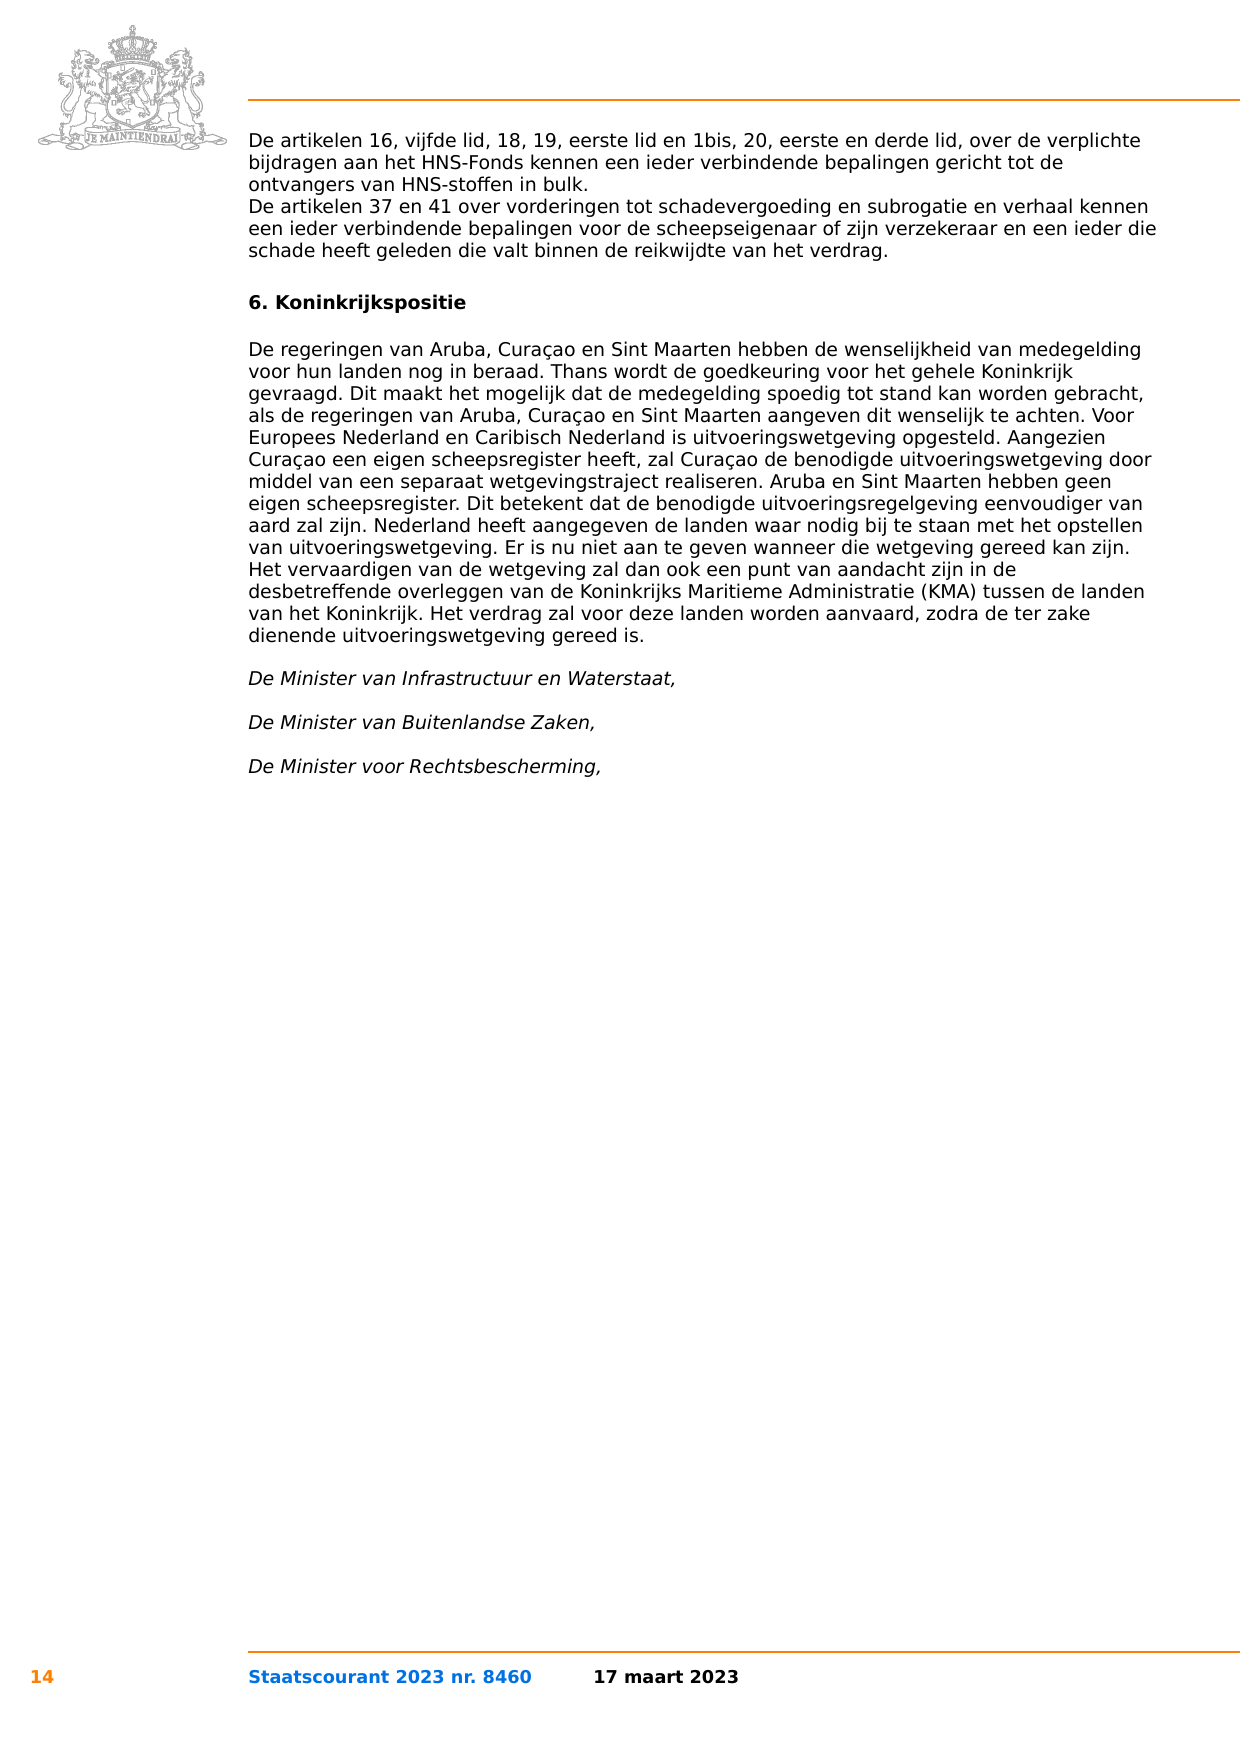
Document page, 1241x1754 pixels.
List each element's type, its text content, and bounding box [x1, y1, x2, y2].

subtitle 6. Koninkrijkspositie [248, 292, 1163, 314]
text De artikelen 16, vijfde lid, 18, 19, eerste lid en 1bis, 20, eerste en derde lid, over de verplichte bijdragen aan het HNS-Fonds kennen een ieder verbindende bepalingen gericht tot de ontvangers van HNS-stoffen in bulk. [248, 130, 1163, 196]
text De regeringen van Aruba, Curaçao en Sint Maarten hebben de wenselijkheid van medegelding voor hun landen nog in beraad. Thans wordt de goedkeuring voor het gehele Koninkrijk gevraagd. Dit maakt het mogelijk dat de medegelding spoedig tot stand kan worden gebracht, als de regeringen van Aruba, Curaçao en Sint Maarten aangeven dit wenselijk te achten. Voor Europees Nederland en Caribisch Nederland is uitvoeringswetgeving opgesteld. Aangezien Curaçao een eigen scheepsregister heeft, zal Curaçao de benodigde uitvoeringswetgeving door middel van een separaat wetgevingstraject realiseren. Aruba en Sint Maarten hebben geen eigen scheepsregister. Dit betekent dat de benodigde uitvoeringsregelgeving eenvoudiger van aard zal zijn. Nederland heeft aangegeven de landen waar nodig bij te staan met het opstellen van uitvoeringswetgeving. Er is nu niet aan te geven wanneer die wetgeving gereed kan zijn. Het vervaardigen van de wetgeving zal dan ook een punt van aandacht zijn in de desbetreffende overleggen van de Koninkrijks Maritieme Administratie (KMA) tussen de landen van het Koninkrijk. Het verdrag zal voor deze landen worden aanvaard, zodra de ter zake dienende uitvoeringswetgeving gereed is. [248, 339, 1163, 646]
text De Minister voor Rechtsbescherming, [248, 756, 1163, 778]
text De Minister van Infrastructuur en Waterstaat, [248, 668, 1163, 690]
text De artikelen 37 en 41 over vorderingen tot schadevergoeding en subrogatie en verhaal kennen een ieder verbindende bepalingen voor de scheepseigenaar of zijn verzekeraar en een ieder die schade heeft geleden die valt binnen de reikwijdte van het verdrag. [248, 196, 1163, 262]
text De Minister van Buitenlandse Zaken, [248, 712, 1163, 734]
picture [38, 25, 227, 150]
